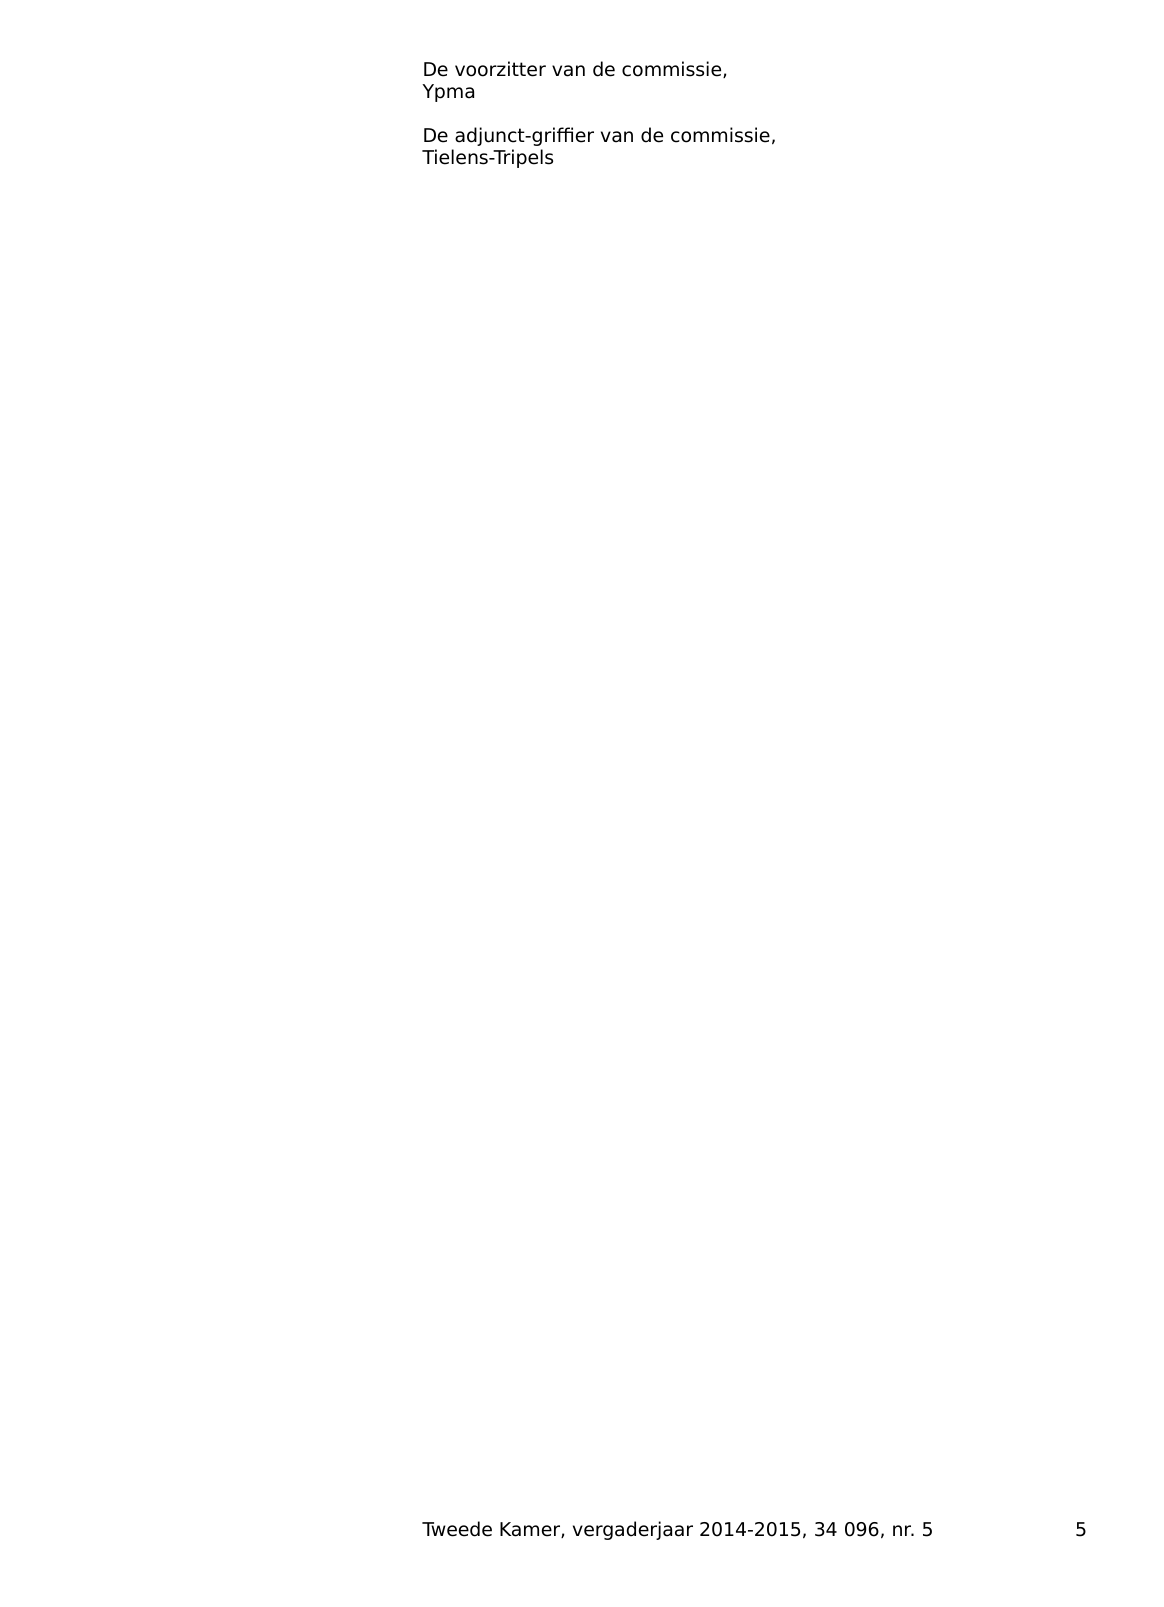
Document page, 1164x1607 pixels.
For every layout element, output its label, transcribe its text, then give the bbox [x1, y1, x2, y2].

text De adjunct-griffier van de commissie, Tielens-Tripels [422, 125, 1087, 169]
text De voorzitter van de commissie, Ypma [422, 59, 1087, 103]
